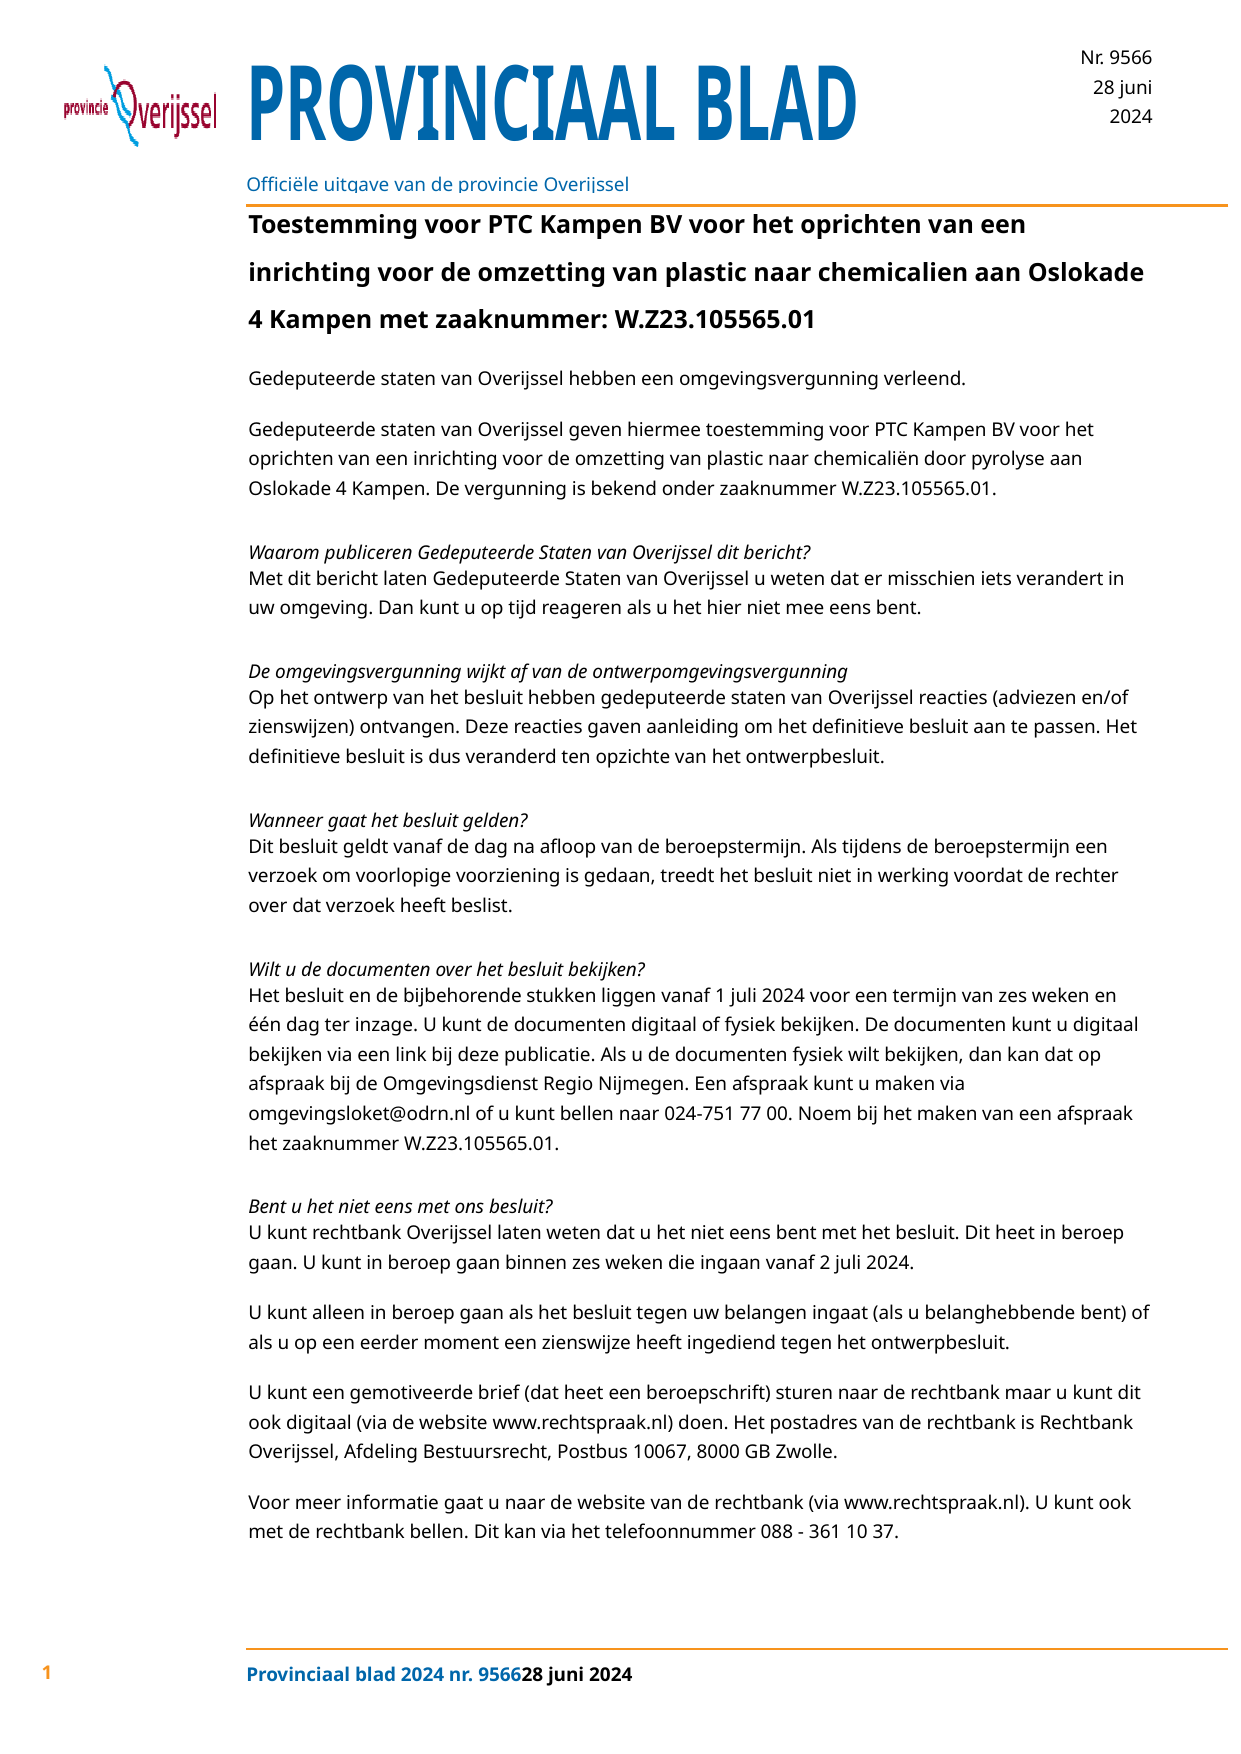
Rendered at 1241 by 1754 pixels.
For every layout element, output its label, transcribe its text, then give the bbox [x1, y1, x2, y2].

text Bent u het niet eens met ons besluit? [248, 1194, 1152, 1219]
text Voor meer informatie gaat u naar de website van de rechtbank (via www.rechtspraak.nl). U kunt ook met de rechtbank bellen. Dit kan via het telefoonnummer 088 - 361 10 37. [248, 1489, 1152, 1544]
picture [41, 47, 231, 172]
text U kunt een gemotiveerde brief (dat heet een beroepschrift) sturen naar de rechtbank maar u kunt dit ook digitaal (via de website www.rechtspraak.nl) doen. Het postadres van de rechtbank is Rechtbank Overijssel, Afdeling Bestuursrecht, Postbus 10067, 8000 GB Zwolle. [248, 1379, 1152, 1464]
text Het besluit en de bijbehorende stukken liggen vanaf 1 juli 2024 voor een termijn van zes weken en één dag ter inzage. U kunt de documenten digitaal of fysiek bekijken. De documenten kunt u digitaal bekijken via een link bij deze publicatie. Als u de documenten fysiek wilt bekijken, dan kan dat op afspraak bij de Omgevingsdienst Regio Nijmegen. Een afspraak kunt u maken via omgevingsloket@odrn.nl of u kunt bellen naar 024-751 77 00. Noem bij het maken van een afspraak het zaaknummer W.Z23.105565.01. [248, 982, 1152, 1155]
text Gedeputeerde staten van Overijssel geven hiermee toestemming voor PTC Kampen BV voor het oprichten van een inrichting voor de omzetting van plastic naar chemicaliën door pyrolyse aan Oslokade 4 Kampen. De vergunning is bekend onder zaaknummer W.Z23.105565.01. [248, 416, 1152, 501]
text U kunt rechtbank Overijssel laten weten dat u het niet eens bent met het besluit. Dit heet in beroep gaan. U kunt in beroep gaan binnen zes weken die ingaan vanaf 2 juli 2024. [248, 1219, 1152, 1275]
text Waarom publiceren Gedeputeerde Staten van Overijssel dit bericht? [248, 539, 1152, 565]
text Gedeputeerde staten van Overijssel hebben een omgevingsvergunning verleend. [248, 366, 1152, 391]
text Dit besluit geldt vanaf de dag na afloop van de beroepstermijn. Als tijdens de beroepstermijn een verzoek om voorlopige voorziening is gedaan, treedt het besluit niet in werking voordat de rechter over dat verzoek heeft beslist. [248, 833, 1152, 918]
text Wilt u de documenten over het besluit bekijken? [248, 956, 1152, 982]
text Met dit bericht laten Gedeputeerde Staten van Overijssel u weten dat er misschien iets verandert in uw omgeving. Dan kunt u op tijd reageren als u het hier niet mee eens bent. [248, 565, 1152, 620]
text De omgevingsvergunning wijkt af van de ontwerpomgevingsvergunning [248, 658, 1152, 684]
text Toestemming voor PTC Kampen BV voor het oprichten van een inrichting voor de omzetting van plastic naar chemicalien aan Oslokade 4 Kampen met zaaknummer: W.Z23.105565.01 [248, 207, 1152, 336]
text U kunt alleen in beroep gaan als het besluit tegen uw belangen ingaat (als u belanghebbende bent) of als u op een eerder moment een zienswijze heeft ingediend tegen het ontwerpbesluit. [248, 1299, 1152, 1355]
text Op het ontwerp van het besluit hebben gedeputeerde staten van Overijssel reacties (adviezen en/of zienswijzen) ontvangen. Deze reacties gaven aanleiding om het definitieve besluit aan te passen. Het definitieve besluit is dus veranderd ten opzichte van het ontwerpbesluit. [248, 684, 1152, 769]
text Wanneer gaat het besluit gelden? [248, 807, 1152, 833]
